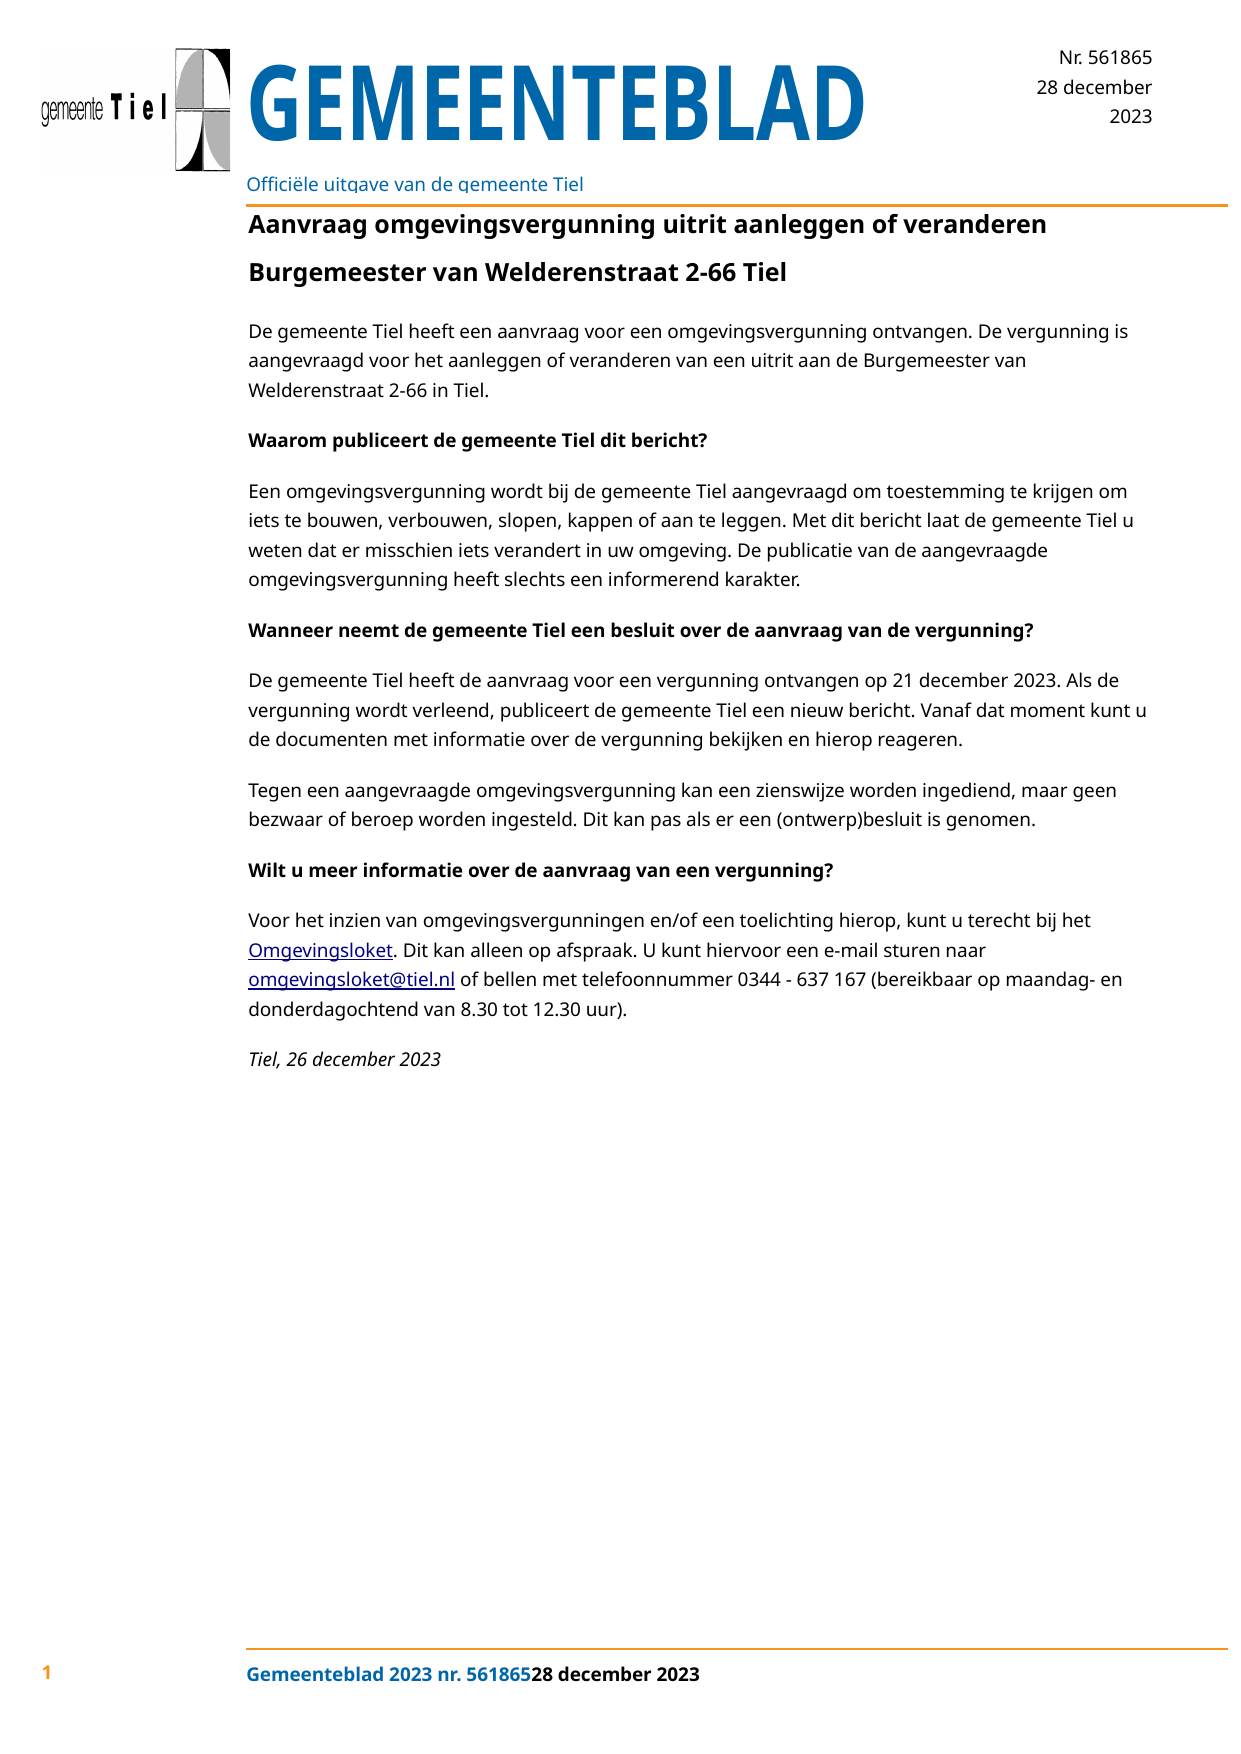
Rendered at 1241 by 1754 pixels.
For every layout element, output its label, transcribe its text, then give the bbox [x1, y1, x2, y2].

text Waarom publiceert de gemeente Tiel dit bericht? [248, 427, 1152, 453]
text Een omgevingsvergunning wordt bij de gemeente Tiel aangevraagd om toestemming te krijgen om iets te bouwen, verbouwen, slopen, kappen of aan te leggen. Met dit bericht laat de gemeente Tiel u weten dat er misschien iets verandert in uw omgeving. De publicatie van de aangevraagde omgevingsvergunning heeft slechts een informerend karakter. [248, 478, 1152, 592]
text Tiel, 26 december 2023 [248, 1047, 1152, 1072]
text Wanneer neemt de gemeente Tiel een besluit over de aanvraag van de vergunning? [248, 617, 1152, 643]
text Voor het inzien van omgevingsvergunningen en/of een toelichting hierop, kunt u terecht bij het Omgevingsloket. Dit kan alleen op afspraak. U kunt hiervoor een e-mail sturen naar omgevingsloket@tiel.nl of bellen met telefoonnummer 0344 - 637 167 (bereikbaar op maandag- en donderdagochtend van 8.30 tot 12.30 uur). [248, 907, 1152, 1022]
picture [41, 47, 231, 172]
text De gemeente Tiel heeft een aanvraag voor een omgevingsvergunning ontvangen. De vergunning is aangevraagd voor het aanleggen of veranderen van een uitrit aan de Burgemeester van Welderenstraat 2-66 in Tiel. [248, 318, 1152, 403]
text De gemeente Tiel heeft de aanvraag voor een vergunning ontvangen op 21 december 2023. Als de vergunning wordt verleend, publiceert de gemeente Tiel een nieuw bericht. Vanaf dat moment kunt u de documenten met informatie over de vergunning bekijken en hierop reageren. [248, 667, 1152, 752]
text Tegen een aangevraagde omgevingsvergunning kan een zienswijze worden ingediend, maar geen bezwaar of beroep worden ingesteld. Dit kan pas als er een (ontwerp)besluit is genomen. [248, 777, 1152, 832]
text Aanvraag omgevingsvergunning uitrit aanleggen of veranderen Burgemeester van Welderenstraat 2-66 Tiel [248, 207, 1152, 288]
text Wilt u meer informatie over de aanvraag van een vergunning? [248, 857, 1152, 883]
